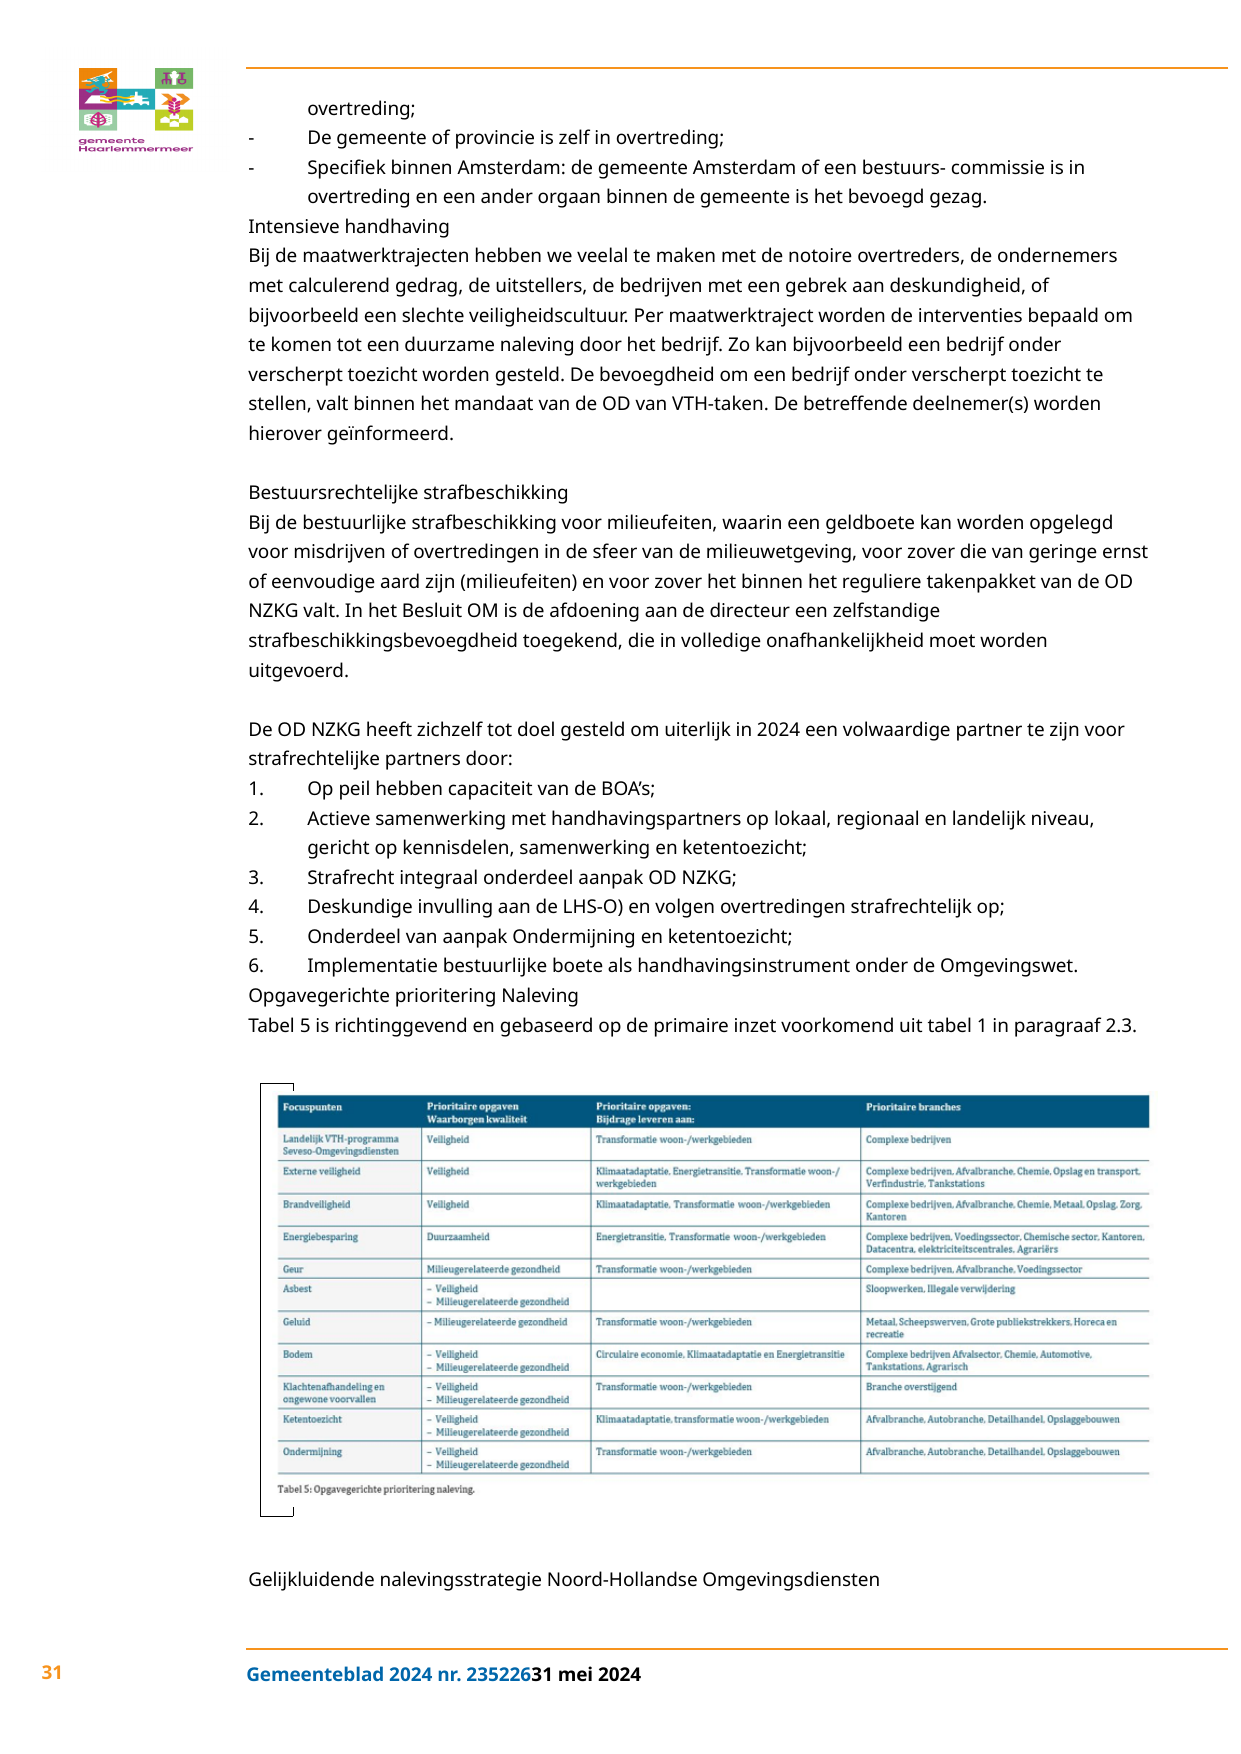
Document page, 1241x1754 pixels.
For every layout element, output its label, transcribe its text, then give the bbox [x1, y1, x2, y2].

picture [268, 1091, 1173, 1507]
list overtreding; [248, 95, 1152, 121]
picture [41, 47, 231, 172]
list Strafrecht integraal onderdeel aanpak OD NZKG; [248, 864, 1152, 890]
list Deskundige invulling aan de LHS-O) en volgen overtredingen strafrechtelijk op; [248, 893, 1152, 919]
text Bestuursrechtelijke strafbeschikking [248, 479, 1152, 505]
list Op peil hebben capaciteit van de BOA’s; [248, 775, 1152, 801]
text Gelijkluidende nalevingsstrategie Noord-Hollandse Omgevingsdiensten [248, 1567, 1152, 1592]
list Specifiek binnen Amsterdam: de gemeente Amsterdam of een bestuurs- commissie is in overtreding en een ander orgaan binnen de gemeente is het bevoegd gezag. [248, 154, 1152, 209]
text Tabel 5 is richtinggevend en gebaseerd op de primaire inzet voorkomend uit tabel 1 in paragraaf 2.3. [248, 1012, 1152, 1038]
text Opgavegerichte prioritering Naleving [248, 982, 1152, 1008]
list De gemeente of provincie is zelf in overtreding; [248, 124, 1152, 150]
list Onderdeel van aanpak Ondermijning en ketentoezicht; [248, 923, 1152, 949]
text De OD NZKG heeft zichzelf tot doel gesteld om uiterlijk in 2024 een volwaardige partner te zijn voor strafrechtelijke partners door: [248, 716, 1152, 771]
list Actieve samenwerking met handhavingspartners op lokaal, regionaal en landelijk niveau, gericht op kennisdelen, samenwerking en ketentoezicht; [248, 805, 1152, 860]
list Implementatie bestuurlijke boete als handhavingsinstrument onder de Omgevingswet. [248, 953, 1152, 978]
text Bij de bestuurlijke strafbeschikking voor milieufeiten, waarin een geldboete kan worden opgelegd voor misdrijven of overtredingen in de sfeer van de milieuwetgeving, voor zover die van geringe ernst of eenvoudige aard zijn (milieufeiten) en voor zover het binnen het reguliere takenpakket van de OD NZKG valt. In het Besluit OM is de afdoening aan de directeur een zelfstandige strafbeschikkingsbevoegdheid toegekend, die in volledige onafhankelijkheid moet worden uitgevoerd. [248, 509, 1152, 683]
text Intensieve handhaving [248, 213, 1152, 239]
text Bij de maatwerktrajecten hebben we veelal te maken met de notoire overtreders, de ondernemers met calculerend gedrag, de uitstellers, de bedrijven met een gebrek aan deskundigheid, of bijvoorbeeld een slechte veiligheidscultuur. Per maatwerktraject worden de interventies bepaald om te komen tot een duurzame naleving door het bedrijf. Zo kan bijvoorbeeld een bedrijf onder verscherpt toezicht worden gesteld. De bevoegdheid om een bedrijf onder verscherpt toezicht te stellen, valt binnen het mandaat van de OD van VTH-taken. De betreffende deelnemer(s) worden hierover geïnformeerd. [248, 243, 1152, 446]
